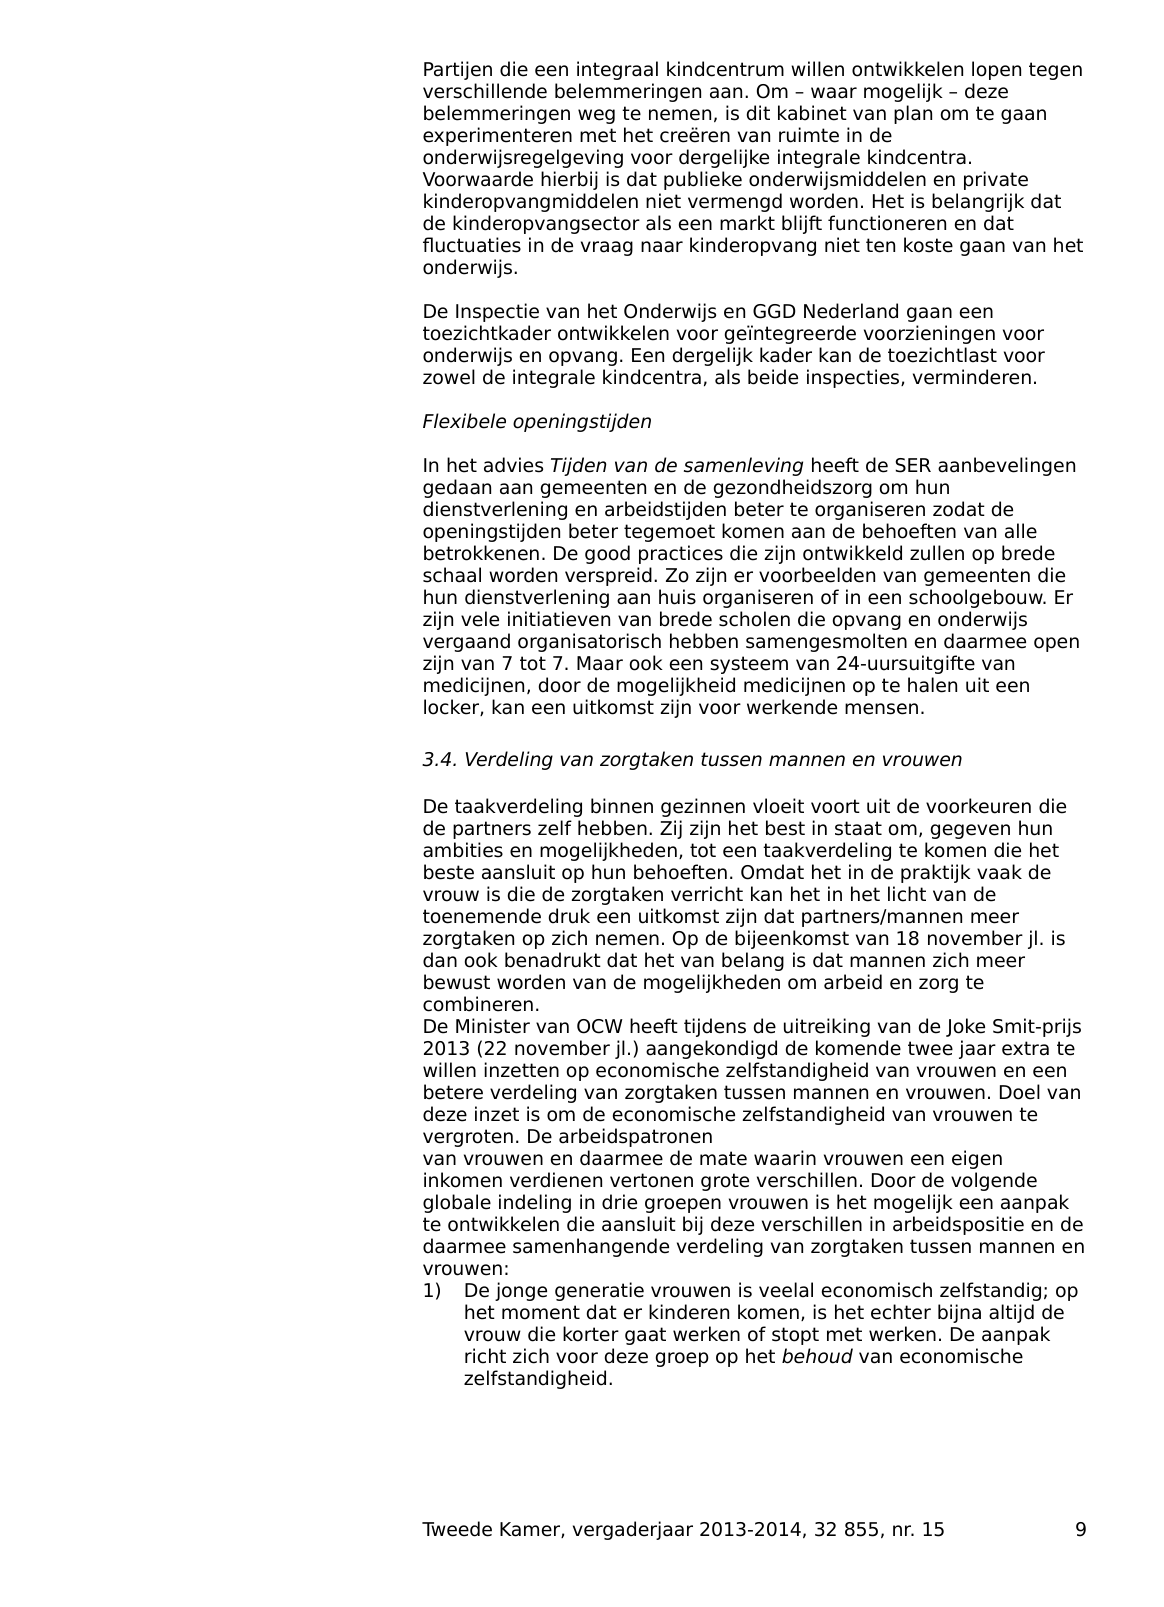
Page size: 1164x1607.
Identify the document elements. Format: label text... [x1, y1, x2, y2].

text De taakverdeling binnen gezinnen vloeit voort uit de voorkeuren die de partners zelf hebben. Zij zijn het best in staat om, gegeven hun ambities en mogelijkheden, tot een taakverdeling te komen die het beste aansluit op hun behoeften. Omdat het in de praktijk vaak de vrouw is die de zorgtaken verricht kan het in het licht van de toenemende druk een uitkomst zijn dat partners/mannen meer zorgtaken op zich nemen. Op de bijeenkomst van 18 november jl. is dan ook benadrukt dat het van belang is dat mannen zich meer bewust worden van de mogelijkheden om arbeid en zorg te combineren. [422, 796, 1087, 1016]
text De Inspectie van het Onderwijs en GGD Nederland gaan een toezichtkader ontwikkelen voor geïntegreerde voorzieningen voor onderwijs en opvang. Een dergelijk kader kan de toezichtlast voor zowel de integrale kindcentra, als beide inspecties, verminderen. [422, 301, 1087, 389]
text In het advies Tijden van de samenleving heeft de SER aanbevelingen gedaan aan gemeenten en de gezondheidszorg om hun dienstverlening en arbeidstijden beter te organiseren zodat de openingstijden beter tegemoet komen aan de behoeften van alle betrokkenen. De good practices die zijn ontwikkeld zullen op brede schaal worden verspreid. Zo zijn er voorbeelden van gemeenten die hun dienstverlening aan huis organiseren of in een schoolgebouw. Er zijn vele initiatieven van brede scholen die opvang en onderwijs vergaand organisatorisch hebben samengesmolten en daarmee open zijn van 7 tot 7. Maar ook een systeem van 24-uursuitgifte van medicijnen, door de mogelijkheid medicijnen op te halen uit een locker, kan een uitkomst zijn voor werkende mensen. [422, 455, 1087, 719]
text 1) De jonge generatie vrouwen is veelal economisch zelfstandig; op het moment dat er kinderen komen, is het echter bijna altijd de vrouw die korter gaat werken of stopt met werken. De aanpak richt zich voor deze groep op het behoud van economische zelfstandigheid. [422, 1279, 1087, 1389]
text Partijen die een integraal kindcentrum willen ontwikkelen lopen tegen verschillende belemmeringen aan. Om – waar mogelijk – deze belemmeringen weg te nemen, is dit kabinet van plan om te gaan experimenteren met het creëren van ruimte in de onderwijsregelgeving voor dergelijke integrale kindcentra. Voorwaarde hierbij is dat publieke onderwijsmiddelen en private kinderopvangmiddelen niet vermengd worden. Het is belangrijk dat de kinderopvangsector als een markt blijft functioneren en dat fluctuaties in de vraag naar kinderopvang niet ten koste gaan van het onderwijs. [422, 59, 1087, 279]
text van vrouwen en daarmee de mate waarin vrouwen een eigen inkomen verdienen vertonen grote verschillen. Door de volgende globale indeling in drie groepen vrouwen is het mogelijk een aanpak te ontwikkelen die aansluit bij deze verschillen in arbeidspositie en de daarmee samenhangende verdeling van zorgtaken tussen mannen en vrouwen: [422, 1148, 1087, 1279]
subtitle Flexibele openingstijden [422, 411, 1087, 433]
subtitle 3.4. Verdeling van zorgtaken tussen mannen en vrouwen [422, 749, 1087, 771]
text De Minister van OCW heeft tijdens de uitreiking van de Joke Smit-prijs 2013 (22 november jl.) aangekondigd de komende twee jaar extra te willen inzetten op economische zelfstandigheid van vrouwen en een betere verdeling van zorgtaken tussen mannen en vrouwen. Doel van deze inzet is om de economische zelfstandigheid van vrouwen te vergroten. De arbeidspatronen [422, 1016, 1087, 1148]
